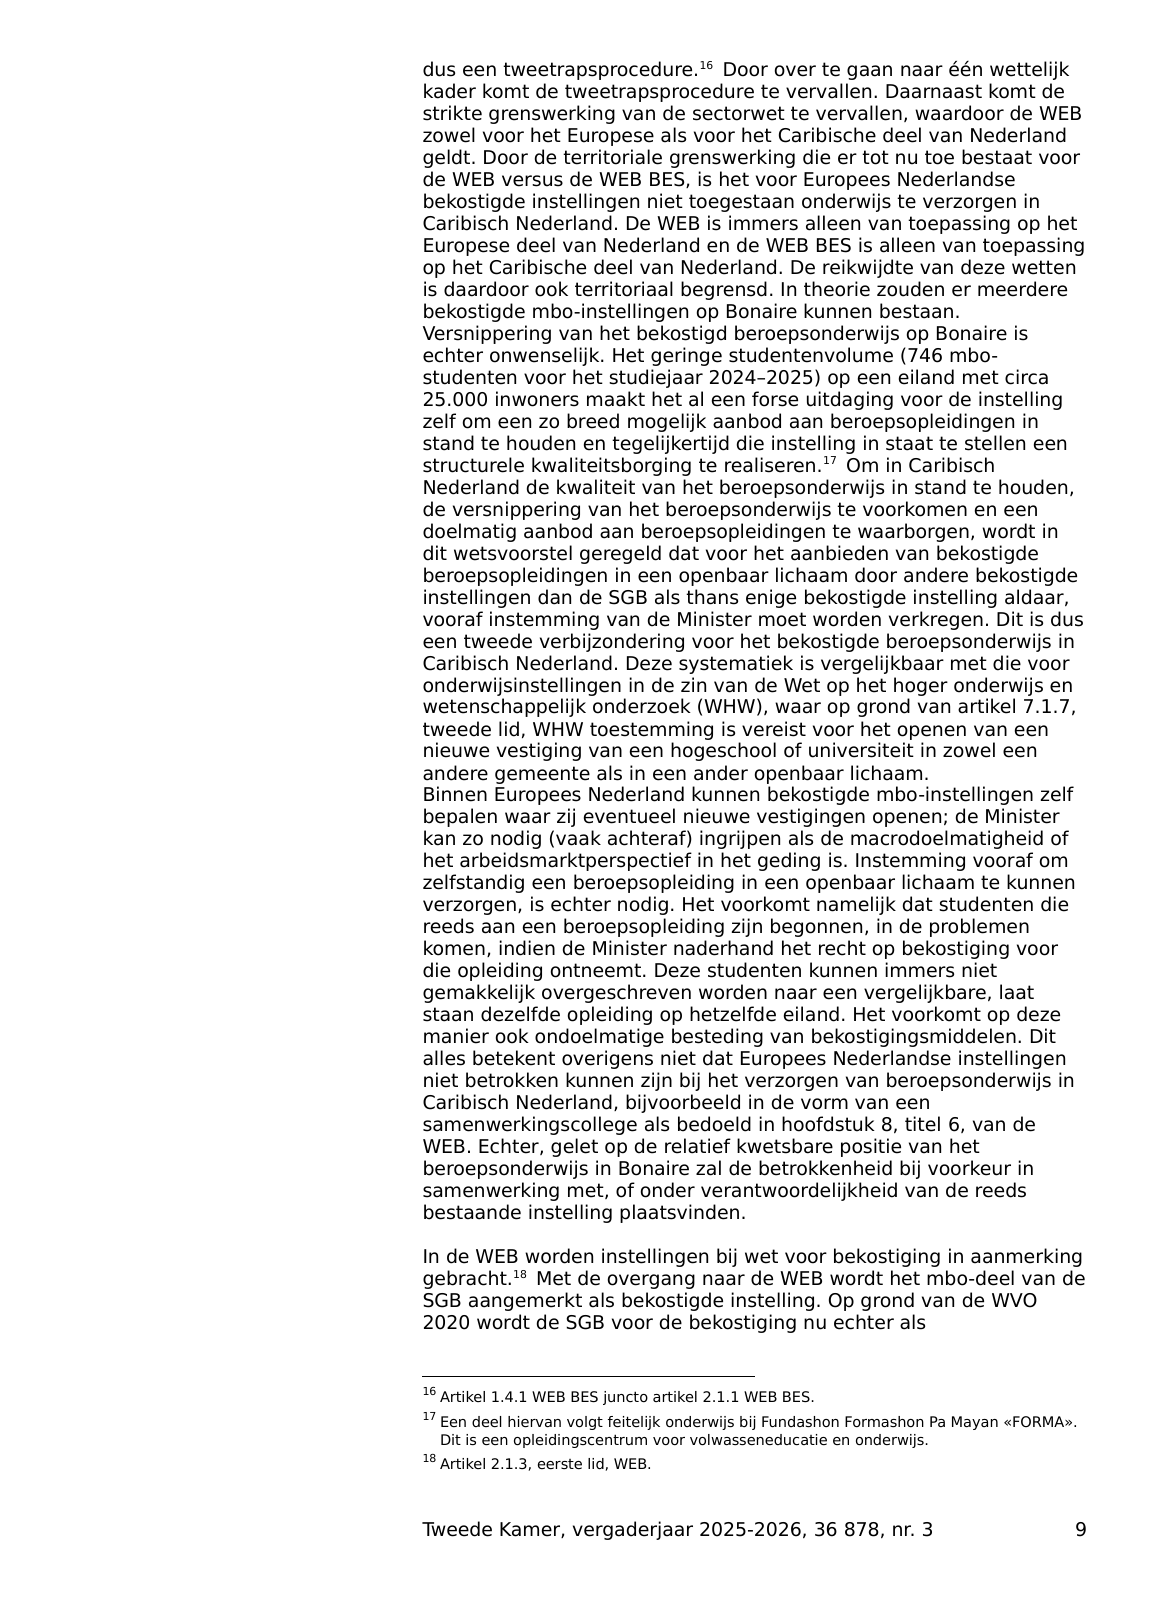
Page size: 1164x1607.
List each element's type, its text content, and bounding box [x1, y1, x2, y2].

text Artikel 2.1.3, eerste lid, WEB. [422, 1452, 1087, 1474]
text In de WEB worden instellingen bij wet voor bekostiging in aanmerking gebracht. Met de overgang naar de WEB wordt het mbo-deel van de SGB aangemerkt als bekostigde instelling. Op grond van de WVO 2020 wordt de SGB voor de bekostiging nu echter als [422, 1246, 1087, 1334]
text Een deel hiervan volgt feitelijk onderwijs bij Fundashon Formashon Pa Mayan «FORMA». Dit is een opleidingscentrum voor volwasseneducatie en onderwijs. [422, 1410, 1087, 1449]
text dus een tweetrapsprocedure. Door over te gaan naar één wettelijk kader komt de tweetrapsprocedure te vervallen. Daarnaast komt de strikte grenswerking van de sectorwet te vervallen, waardoor de WEB zowel voor het Europese als voor het Caribische deel van Nederland geldt. Door de territoriale grenswerking die er tot nu toe bestaat voor de WEB versus de WEB BES, is het voor Europees Nederlandse bekostigde instellingen niet toegestaan onderwijs te verzorgen in Caribisch Nederland. De WEB is immers alleen van toepassing op het Europese deel van Nederland en de WEB BES is alleen van toepassing op het Caribische deel van Nederland. De reikwijdte van deze wetten is daardoor ook territoriaal begrensd. In theorie zouden er meerdere bekostigde mbo-instellingen op Bonaire kunnen bestaan. Versnippering van het bekostigd beroepsonderwijs op Bonaire is echter onwenselijk. Het geringe studentenvolume (746 mbo-studenten voor het studiejaar 2024–2025) op een eiland met circa 25.000 inwoners maakt het al een forse uitdaging voor de instelling zelf om een zo breed mogelijk aanbod aan beroepsopleidingen in stand te houden en tegelijkertijd die instelling in staat te stellen een structurele kwaliteitsborging te realiseren. Om in Caribisch Nederland de kwaliteit van het beroepsonderwijs in stand te houden, de versnippering van het beroepsonderwijs te voorkomen en een doelmatig aanbod aan beroepsopleidingen te waarborgen, wordt in dit wetsvoorstel geregeld dat voor het aanbieden van bekostigde beroepsopleidingen in een openbaar lichaam door andere bekostigde instellingen dan de SGB als thans enige bekostigde instelling aldaar, vooraf instemming van de Minister moet worden verkregen. Dit is dus een tweede verbijzondering voor het bekostigde beroepsonderwijs in Caribisch Nederland. Deze systematiek is vergelijkbaar met die voor onderwijsinstellingen in de zin van de Wet op het hoger onderwijs en wetenschappelijk onderzoek (WHW), waar op grond van artikel 7.1.7, tweede lid, WHW toestemming is vereist voor het openen van een nieuwe vestiging van een hogeschool of universiteit in zowel een andere gemeente als in een ander openbaar lichaam. [422, 59, 1087, 784]
text Binnen Europees Nederland kunnen bekostigde mbo-instellingen zelf bepalen waar zij eventueel nieuwe vestigingen openen; de Minister kan zo nodig (vaak achteraf) ingrijpen als de macrodoelmatigheid of het arbeidsmarktperspectief in het geding is. Instemming vooraf om zelfstandig een beroepsopleiding in een openbaar lichaam te kunnen verzorgen, is echter nodig. Het voorkomt namelijk dat studenten die reeds aan een beroepsopleiding zijn begonnen, in de problemen komen, indien de Minister naderhand het recht op bekostiging voor die opleiding ontneemt. Deze studenten kunnen immers niet gemakkelijk overgeschreven worden naar een vergelijkbare, laat staan dezelfde opleiding op hetzelfde eiland. Het voorkomt op deze manier ook ondoelmatige besteding van bekostigingsmiddelen. Dit alles betekent overigens niet dat Europees Nederlandse instellingen niet betrokken kunnen zijn bij het verzorgen van beroepsonderwijs in Caribisch Nederland, bijvoorbeeld in de vorm van een samenwerkingscollege als bedoeld in hoofdstuk 8, titel 6, van de WEB. Echter, gelet op de relatief kwetsbare positie van het beroepsonderwijs in Bonaire zal de betrokkenheid bij voorkeur in samenwerking met, of onder verantwoordelijkheid van de reeds bestaande instelling plaatsvinden. [422, 784, 1087, 1224]
text Artikel 1.4.1 WEB BES juncto artikel 2.1.1 WEB BES. [422, 1385, 1087, 1407]
